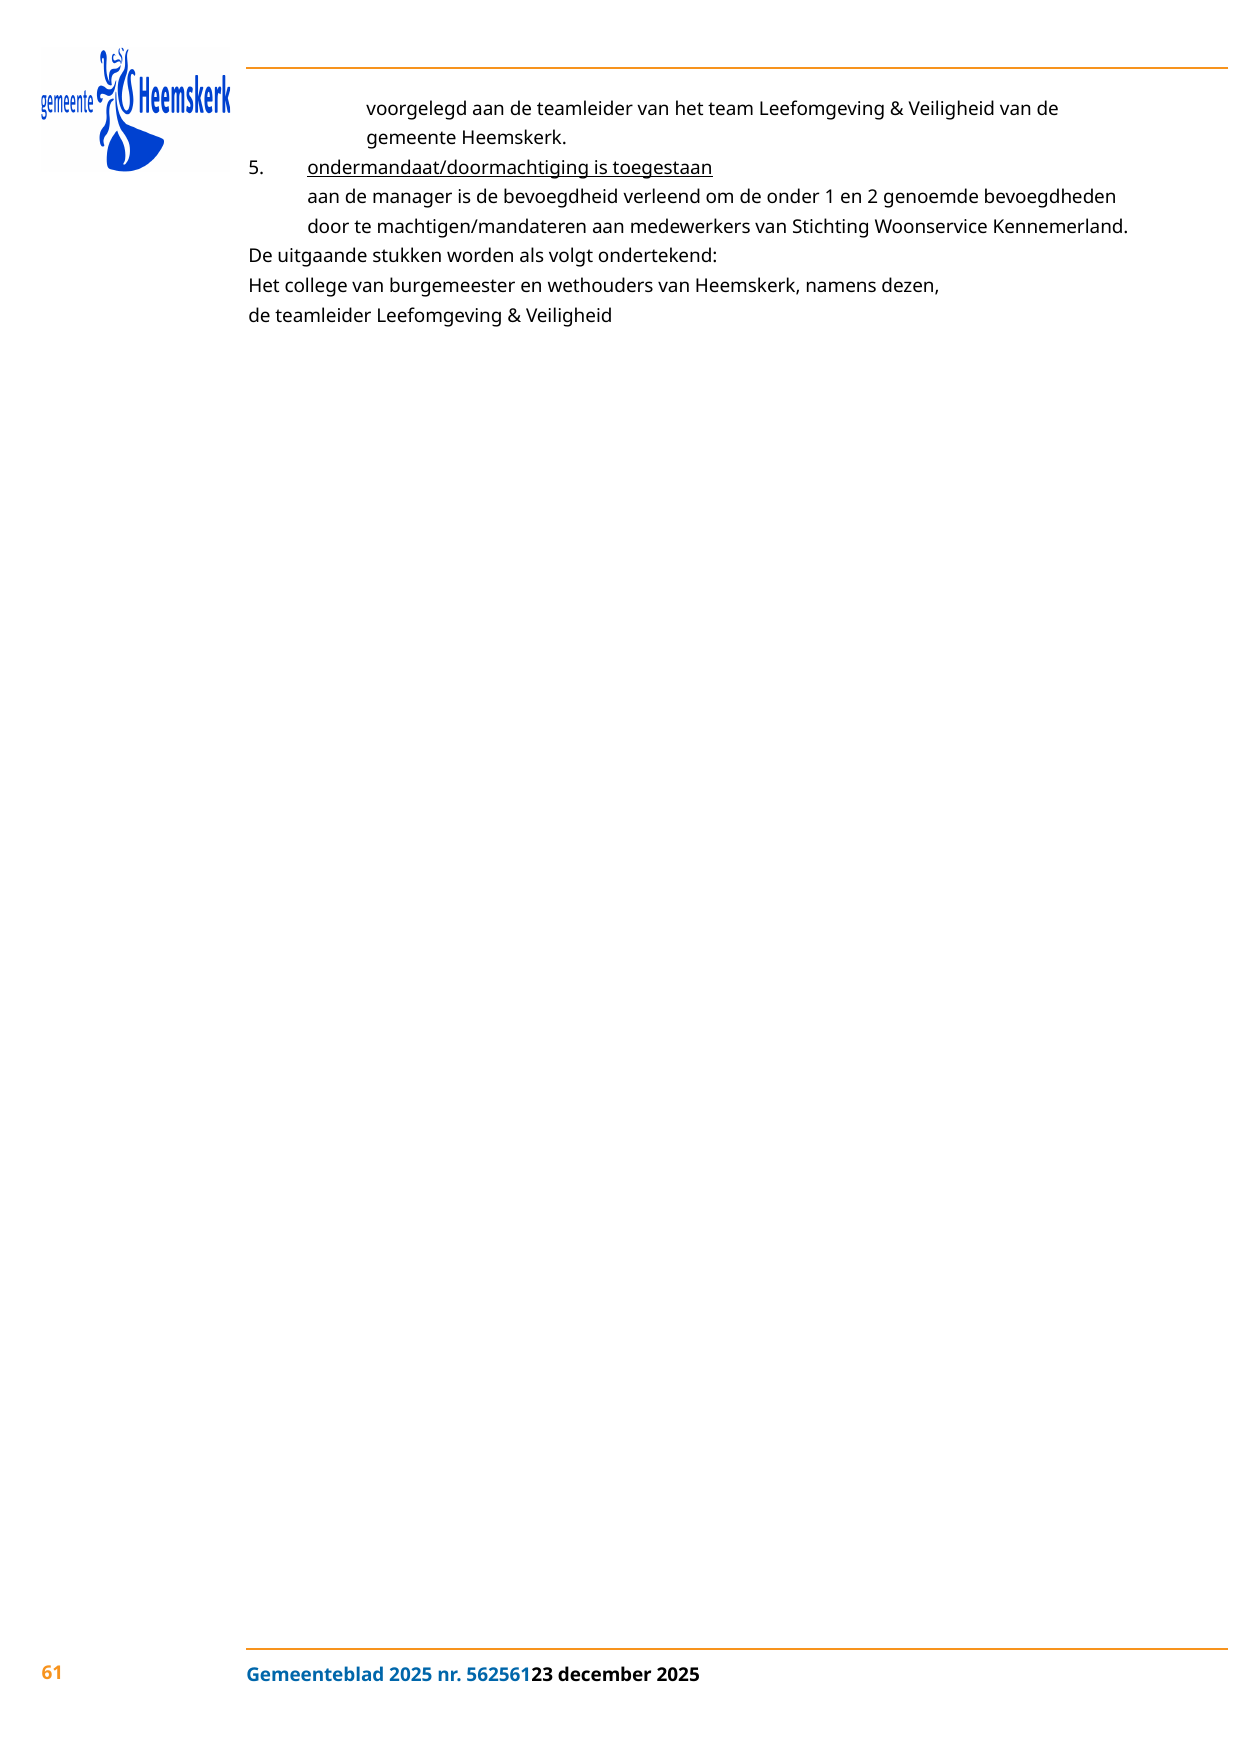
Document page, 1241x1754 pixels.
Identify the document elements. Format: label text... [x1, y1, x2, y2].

text Het college van burgemeester en wethouders van Heemskerk, namens dezen, [248, 272, 1152, 298]
picture [41, 47, 231, 172]
list aan de manager is de bevoegdheid verleend om de onder 1 en 2 genoemde bevoegdheden door te machtigen/mandateren aan medewerkers van Stichting Woonservice Kennemerland. [248, 183, 1152, 239]
text De uitgaande stukken worden als volgt ondertekend: [248, 243, 1152, 268]
text de teamleider Leefomgeving & Veiligheid [248, 302, 1152, 328]
list ondermandaat/doormachtiging is toegestaan [248, 154, 1152, 180]
list voorgelegd aan de teamleider van het team Leefomgeving & Veiligheid van de gemeente Heemskerk. [307, 95, 1152, 150]
